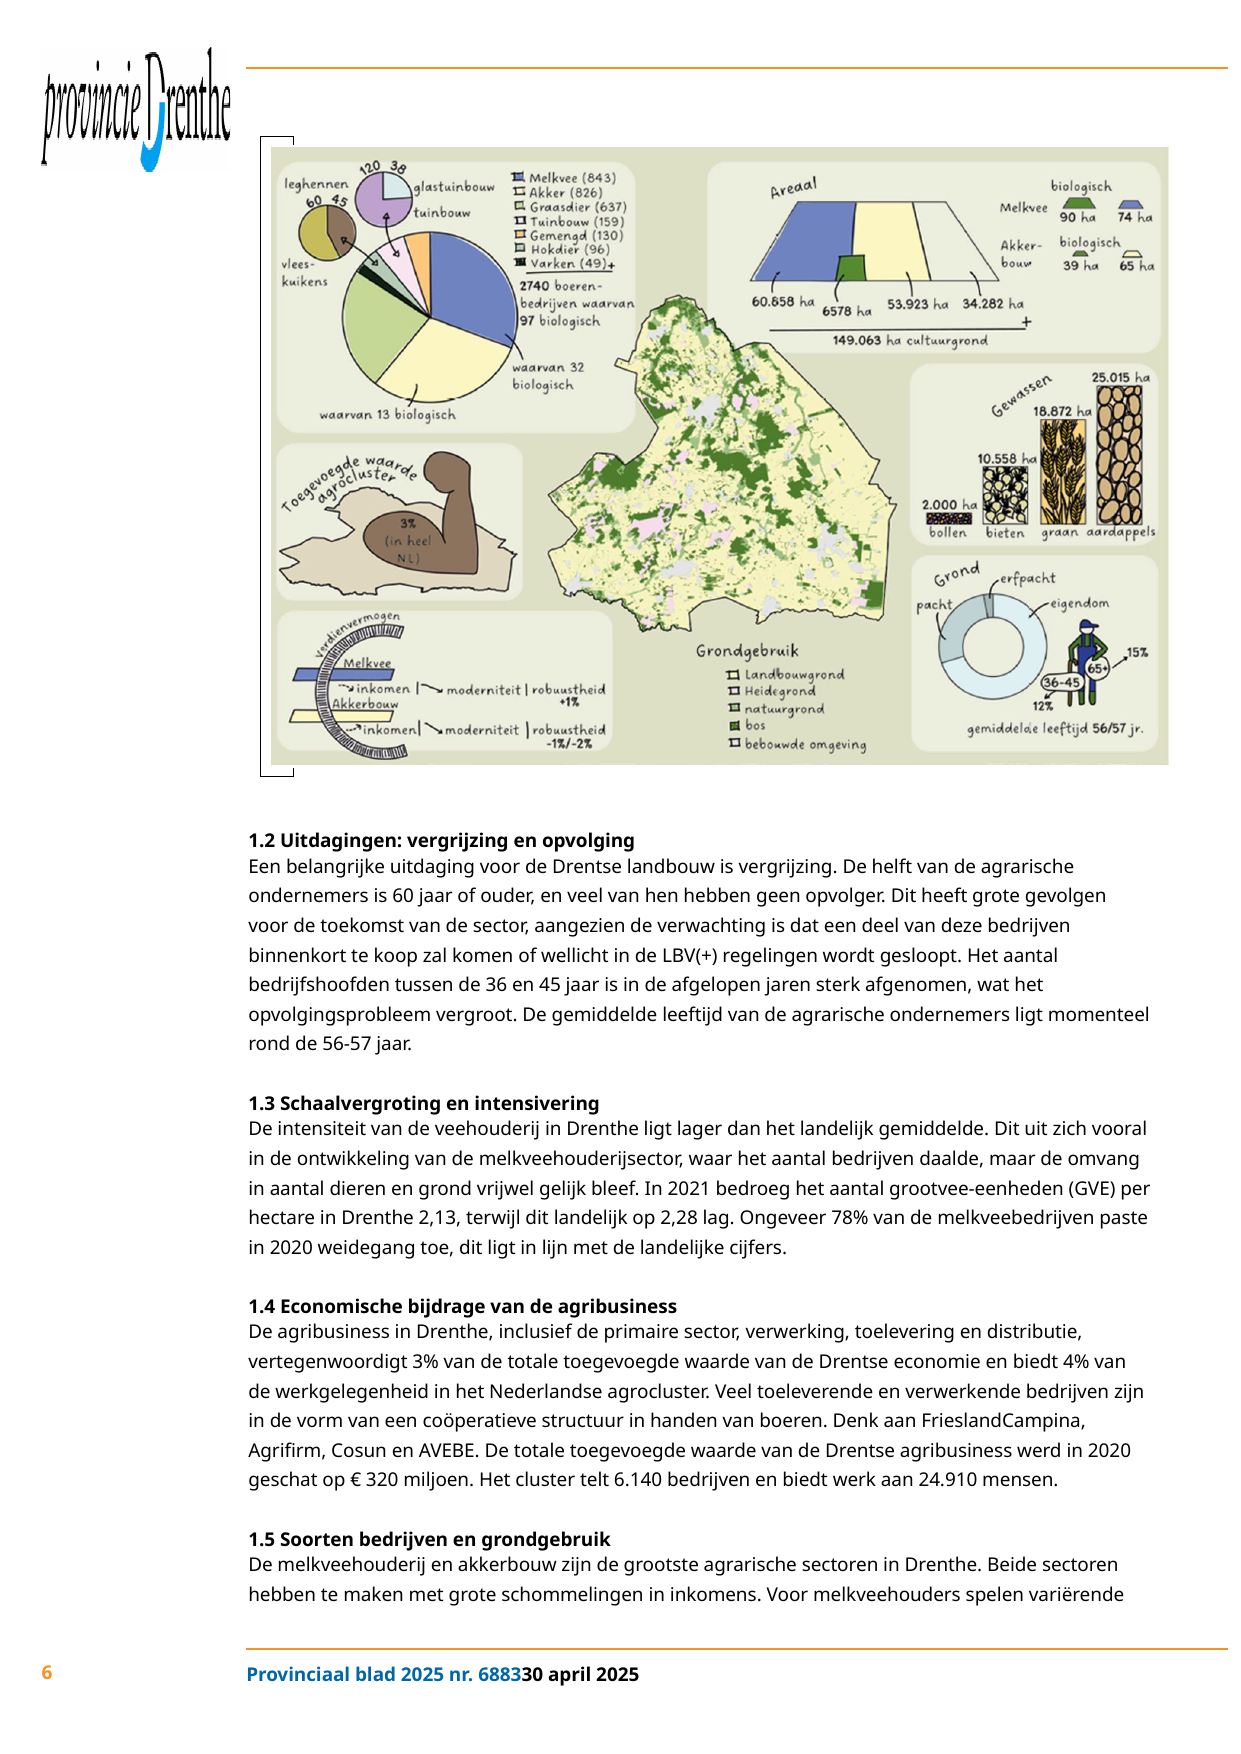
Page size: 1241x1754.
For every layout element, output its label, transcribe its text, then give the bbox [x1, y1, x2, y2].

text Een belangrijke uitdaging voor de Drentse landbouw is vergrijzing. De helft van de agrarische ondernemers is 60 jaar of ouder, en veel van hen hebben geen opvolger. Dit heeft grote gevolgen voor de toekomst van de sector, aangezien de verwachting is dat een deel van deze bedrijven binnenkort te koop zal komen of wellicht in de LBV(+) regelingen wordt gesloopt. Het aantal bedrijfshoofden tussen de 36 en 45 jaar is in de afgelopen jaren sterk afgenomen, wat het opvolgingsprobleem vergroot. De gemiddelde leeftijd van de agrarische ondernemers ligt momenteel rond de 56-57 jaar. [248, 853, 1152, 1056]
text 1.3 Schaalvergroting en intensivering [248, 1090, 1152, 1116]
picture [268, 145, 1173, 768]
text De intensiteit van de veehouderij in Drenthe ligt lager dan het landelijk gemiddelde. Dit uit zich vooral in de ontwikkeling van de melkveehouderijsector, waar het aantal bedrijven daalde, maar de omvang in aantal dieren en grond vrijwel gelijk bleef. In 2021 bedroeg het aantal grootvee-eenheden (GVE) per hectare in Drenthe 2,13, terwijl dit landelijk op 2,28 lag. Ongeveer 78% van de melkveebedrijven paste in 2020 weidegang toe, dit ligt in lijn met de landelijke cijfers. [248, 1116, 1152, 1259]
text 1.2 Uitdagingen: vergrijzing en opvolging [248, 827, 1152, 853]
picture [41, 47, 231, 172]
text 1.5 Soorten bedrijven en grondgebruik [248, 1526, 1152, 1552]
text 1.4 Economische bijdrage van de agribusiness [248, 1293, 1152, 1319]
text De melkveehouderij en akkerbouw zijn de grootste agrarische sectoren in Drenthe. Beide sectoren hebben te maken met grote schommelingen in inkomens. Voor melkveehouders spelen variërende [248, 1552, 1152, 1607]
text De agribusiness in Drenthe, inclusief de primaire sector, verwerking, toelevering en distributie, vertegenwoordigt 3% van de totale toegevoegde waarde van de Drentse economie en biedt 4% van de werkgelegenheid in het Nederlandse agrocluster. Veel toeleverende en verwerkende bedrijven zijn in de vorm van een coöperatieve structuur in handen van boeren. Denk aan FrieslandCampina, Agrifirm, Cosun en AVEBE. De totale toegevoegde waarde van de Drentse agribusiness werd in 2020 geschat op € 320 miljoen. Het cluster telt 6.140 bedrijven en biedt werk aan 24.910 mensen. [248, 1319, 1152, 1492]
